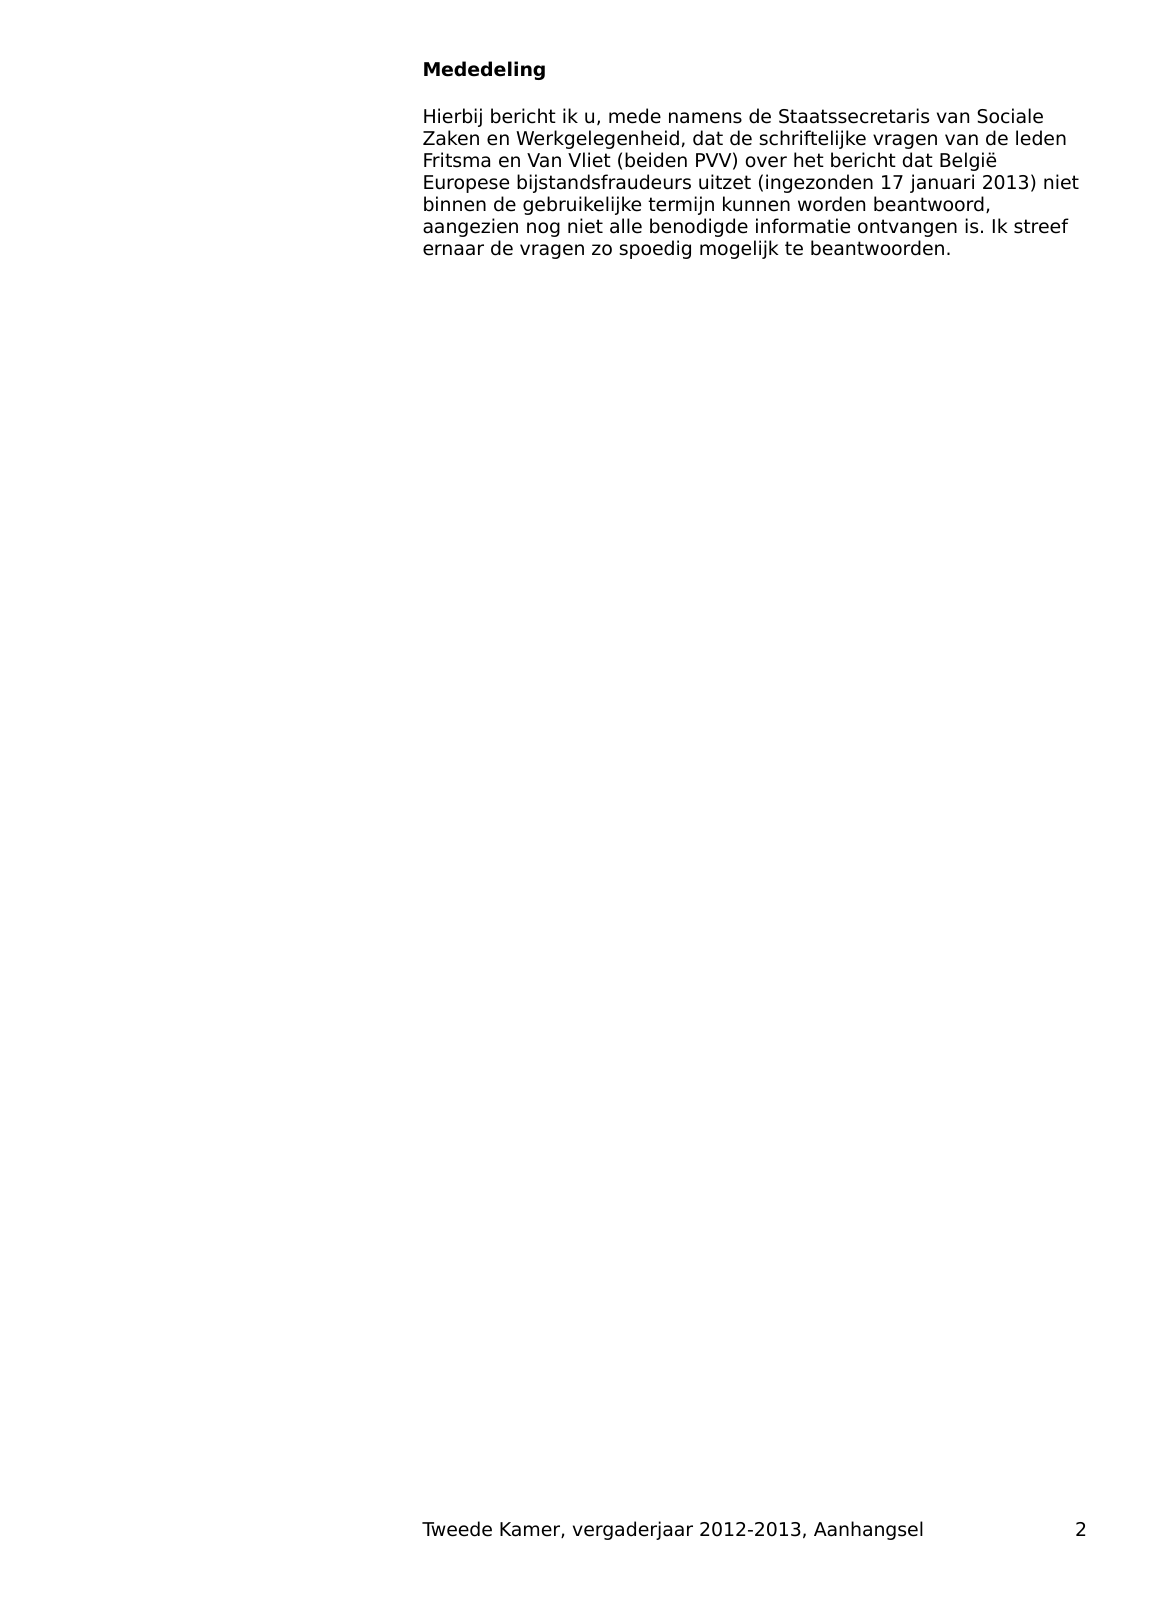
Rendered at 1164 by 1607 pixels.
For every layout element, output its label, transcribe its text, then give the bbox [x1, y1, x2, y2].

subtitle Mededeling [422, 59, 1087, 81]
text Hierbij bericht ik u, mede namens de Staatssecretaris van Sociale Zaken en Werkgelegenheid, dat de schriftelijke vragen van de leden Fritsma en Van Vliet (beiden PVV) over het bericht dat België Europese bijstandsfraudeurs uitzet (ingezonden 17 januari 2013) niet binnen de gebruikelijke termijn kunnen worden beantwoord, aangezien nog niet alle benodigde informatie ontvangen is. Ik streef ernaar de vragen zo spoedig mogelijk te beantwoorden. [422, 106, 1087, 260]
